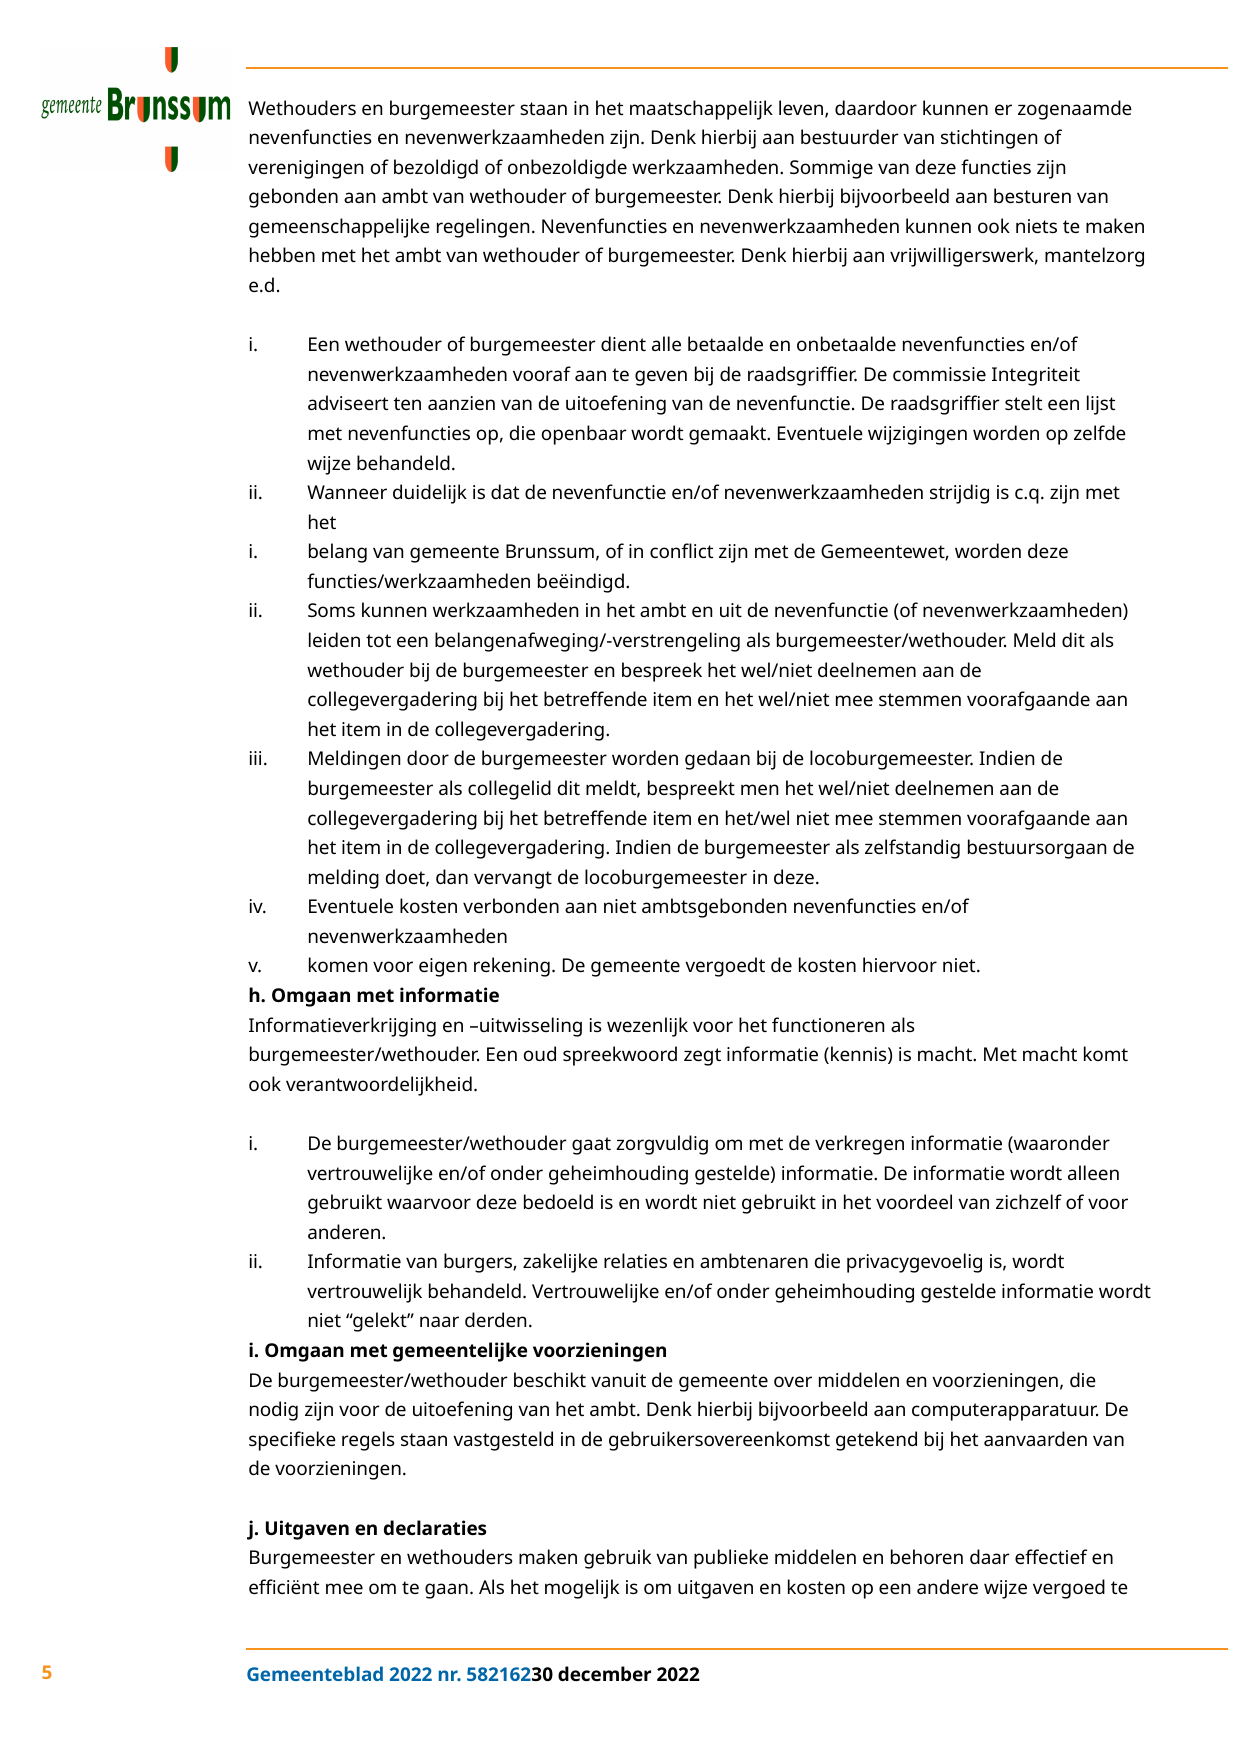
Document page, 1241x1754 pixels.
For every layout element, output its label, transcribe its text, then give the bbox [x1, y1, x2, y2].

list De burgemeester/wethouder gaat zorgvuldig om met de verkregen informatie (waaronder vertrouwelijke en/of onder geheimhouding gestelde) informatie. De informatie wordt alleen gebruikt waarvoor deze bedoeld is en wordt niet gebruikt in het voordeel van zichzelf of voor anderen. [248, 1130, 1152, 1245]
list Een wethouder of burgemeester dient alle betaalde en onbetaalde nevenfuncties en/of nevenwerkzaamheden vooraf aan te geven bij de raadsgriffier. De commissie Integriteit adviseert ten aanzien van de uitoefening van de nevenfunctie. De raadsgriffier stelt een lijst met nevenfuncties op, die openbaar wordt gemaakt. Eventuele wijzigingen worden op zelfde wijze behandeld. [248, 331, 1152, 476]
list belang van gemeente Brunssum, of in conflict zijn met de Gemeentewet, worden deze functies/werkzaamheden beëindigd. [248, 538, 1152, 594]
text h. Omgaan met informatie [248, 982, 1152, 1008]
text i. Omgaan met gemeentelijke voorzieningen [248, 1337, 1152, 1363]
list Informatie van burgers, zakelijke relaties en ambtenaren die privacygevoelig is, wordt vertrouwelijk behandeld. Vertrouwelijke en/of onder geheimhouding gestelde informatie wordt niet “gelekt” naar derden. [248, 1248, 1152, 1333]
list Eventuele kosten verbonden aan niet ambtsgebonden nevenfuncties en/of nevenwerkzaamheden [248, 893, 1152, 949]
text De burgemeester/wethouder beschikt vanuit de gemeente over middelen en voorzieningen, die nodig zijn voor de uitoefening van het ambt. Denk hierbij bijvoorbeeld aan computerapparatuur. De specifieke regels staan vastgesteld in de gebruikersovereenkomst getekend bij het aanvaarden van de voorzieningen. [248, 1367, 1152, 1481]
text Wethouders en burgemeester staan in het maatschappelijk leven, daardoor kunnen er zogenaamde nevenfuncties en nevenwerkzaamheden zijn. Denk hierbij aan bestuurder van stichtingen of verenigingen of bezoldigd of onbezoldigde werkzaamheden. Sommige van deze functies zijn gebonden aan ambt van wethouder of burgemeester. Denk hierbij bijvoorbeeld aan besturen van gemeenschappelijke regelingen. Nevenfuncties en nevenwerkzaamheden kunnen ook niets te maken hebben met het ambt van wethouder of burgemeester. Denk hierbij aan vrijwilligerswerk, mantelzorg e.d. [248, 95, 1152, 298]
list Soms kunnen werkzaamheden in het ambt en uit de nevenfunctie (of nevenwerkzaamheden) leiden tot een belangenafweging/-verstrengeling als burgemeester/wethouder. Meld dit als wethouder bij de burgemeester en bespreek het wel/niet deelnemen aan de collegevergadering bij het betreffende item en het wel/niet mee stemmen voorafgaande aan het item in de collegevergadering. [248, 598, 1152, 742]
list Wanneer duidelijk is dat de nevenfunctie en/of nevenwerkzaamheden strijdig is c.q. zijn met het [248, 479, 1152, 535]
text j. Uitgaven en declaraties [248, 1515, 1152, 1541]
list komen voor eigen rekening. De gemeente vergoedt de kosten hiervoor niet. [248, 953, 1152, 978]
text Burgemeester en wethouders maken gebruik van publieke middelen en behoren daar effectief en efficiënt mee om te gaan. Als het mogelijk is om uitgaven en kosten op een andere wijze vergoed te [248, 1544, 1152, 1600]
picture [41, 47, 231, 172]
text Informatieverkrijging en –uitwisseling is wezenlijk voor het functioneren als burgemeester/wethouder. Een oud spreekwoord zegt informatie (kennis) is macht. Met macht komt ook verantwoordelijkheid. [248, 1012, 1152, 1097]
list Meldingen door de burgemeester worden gedaan bij de locoburgemeester. Indien de burgemeester als collegelid dit meldt, bespreekt men het wel/niet deelnemen aan de collegevergadering bij het betreffende item en het/wel niet mee stemmen voorafgaande aan het item in de collegevergadering. Indien de burgemeester als zelfstandig bestuursorgaan de melding doet, dan vervangt de locoburgemeester in deze. [248, 746, 1152, 890]
